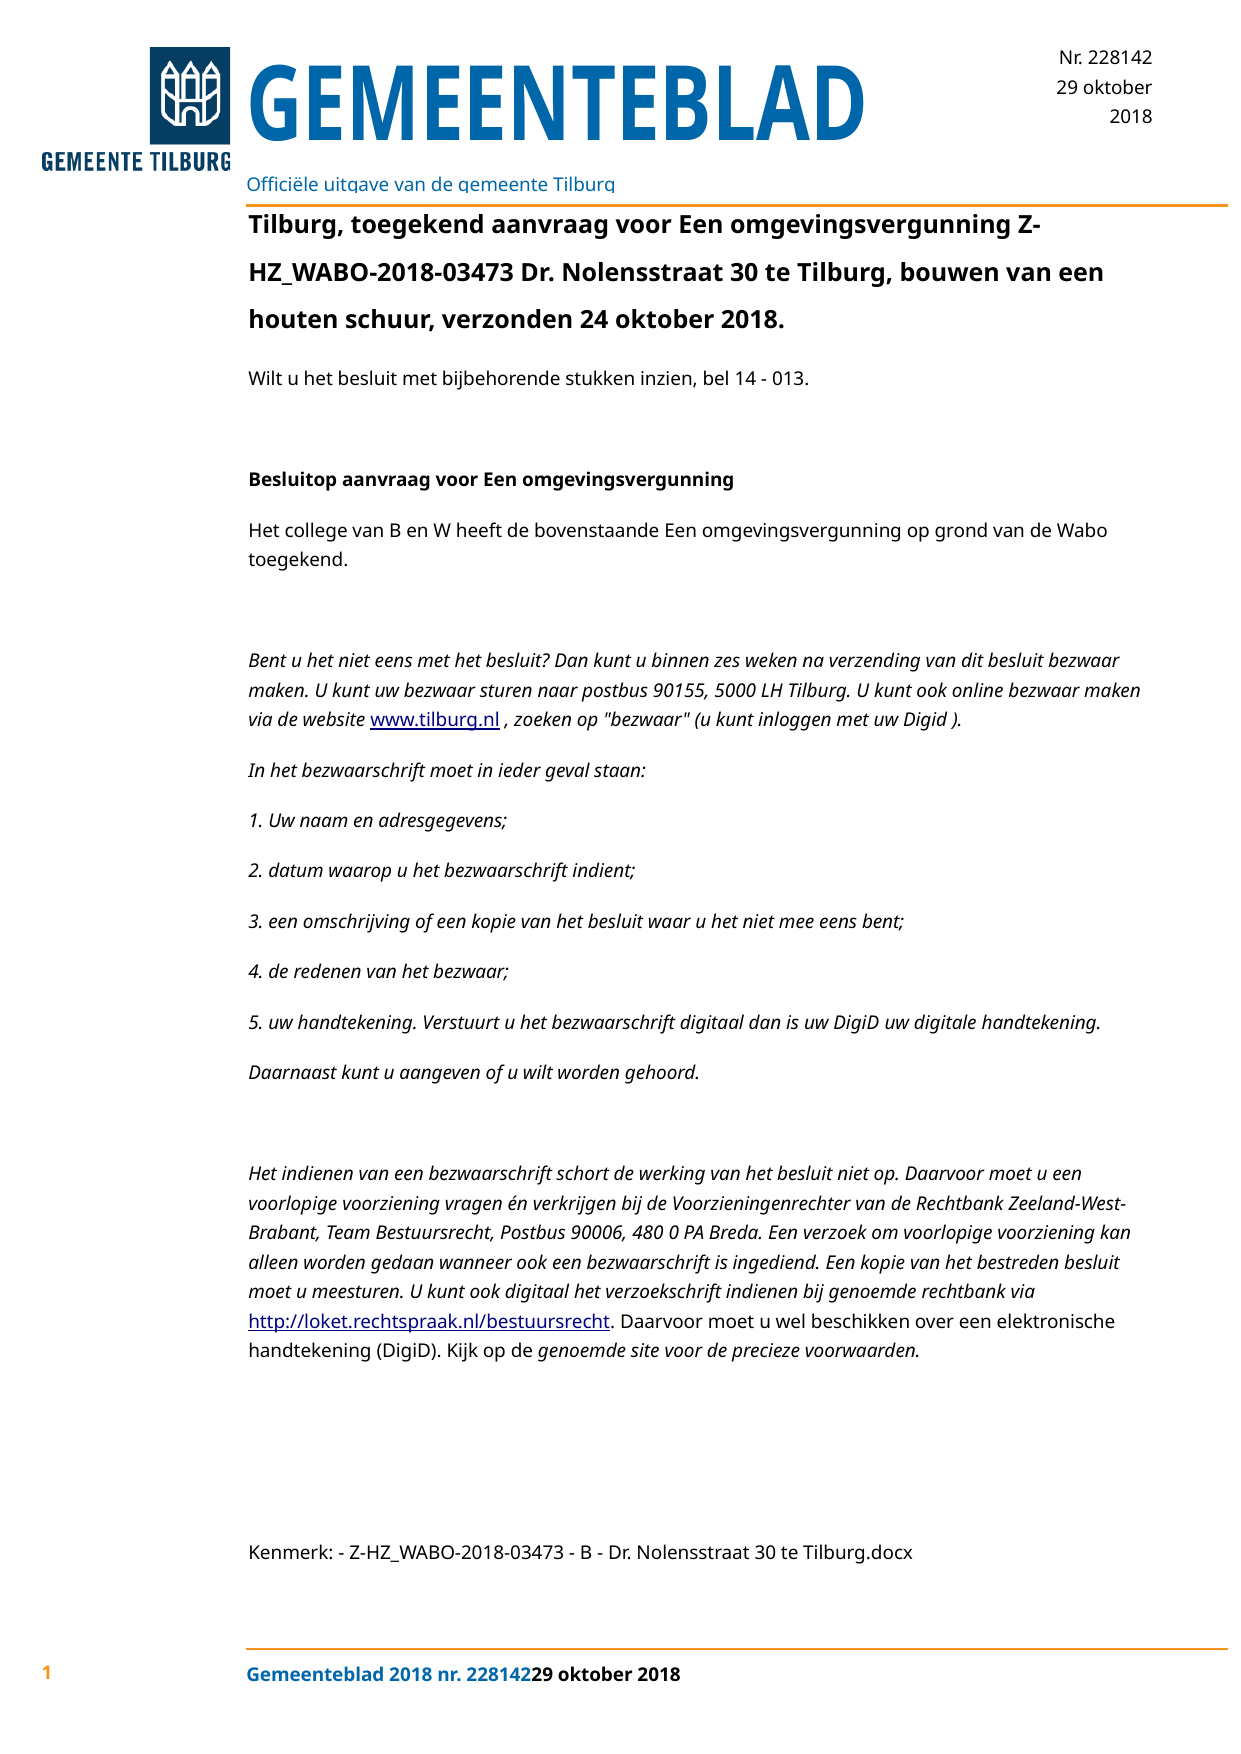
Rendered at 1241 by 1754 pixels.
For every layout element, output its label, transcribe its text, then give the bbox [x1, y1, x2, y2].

text 3. een omschrijving of een kopie van het besluit waar u het niet mee eens bent; [248, 908, 1152, 934]
text 5. uw handtekening. Verstuurt u het bezwaarschrift digitaal dan is uw DigiD uw digitale handtekening. [248, 1009, 1152, 1034]
text Het indienen van een bezwaarschrift schort de werking van het besluit niet op. Daarvoor moet u een voorlopige voorziening vragen én verkrijgen bij de Voorzieningenrechter van de Rechtbank Zeeland-West-Brabant, Team Bestuursrecht, Postbus 90006, 480 0 PA Breda. Een verzoek om voorlopige voorziening kan alleen worden gedaan wanneer ook een bezwaarschrift is ingediend. Een kopie van het bestreden besluit moet u meesturen. U kunt ook digitaal het verzoekschrift indienen bij genoemde rechtbank via http://loket.rechtspraak.nl/bestuursrecht. Daarvoor moet u wel beschikken over een elektronische handtekening (DigiD). Kijk op de genoemde site voor de precieze voorwaarden. [248, 1160, 1152, 1363]
text Wilt u het besluit met bijbehorende stukken inzien, bel 14 - 013. [248, 366, 1152, 391]
text 4. de redenen van het bezwaar; [248, 958, 1152, 984]
text Kenmerk: - Z-HZ_WABO-2018-03473 - B - Dr. Nolensstraat 30 te Tilburg.docx [248, 1539, 1152, 1565]
text Tilburg, toegekend aanvraag voor Een omgevingsvergunning Z-HZ_WABO-2018-03473 Dr. Nolensstraat 30 te Tilburg, bouwen van een houten schuur, verzonden 24 oktober 2018. [248, 207, 1152, 336]
text Besluitop aanvraag voor Een omgevingsvergunning [248, 466, 1152, 492]
text In het bezwaarschrift moet in ieder geval staan: [248, 757, 1152, 782]
text 2. datum waarop u het bezwaarschrift indient; [248, 858, 1152, 883]
text Bent u het niet eens met het besluit? Dan kunt u binnen zes weken na verzending van dit besluit bezwaar maken. U kunt uw bezwaar sturen naar postbus 90155, 5000 LH Tilburg. U kunt ook online bezwaar maken via de website www.tilburg.nl , zoeken op "bezwaar" (u kunt inloggen met uw Digid ). [248, 647, 1152, 732]
text Daarnaast kunt u aangeven of u wilt worden gehoord. [248, 1059, 1152, 1085]
picture [41, 47, 231, 172]
text 1. Uw naam en adresgegevens; [248, 807, 1152, 833]
text Het college van B en W heeft de bovenstaande Een omgevingsvergunning op grond van de Wabo toegekend. [248, 517, 1152, 572]
